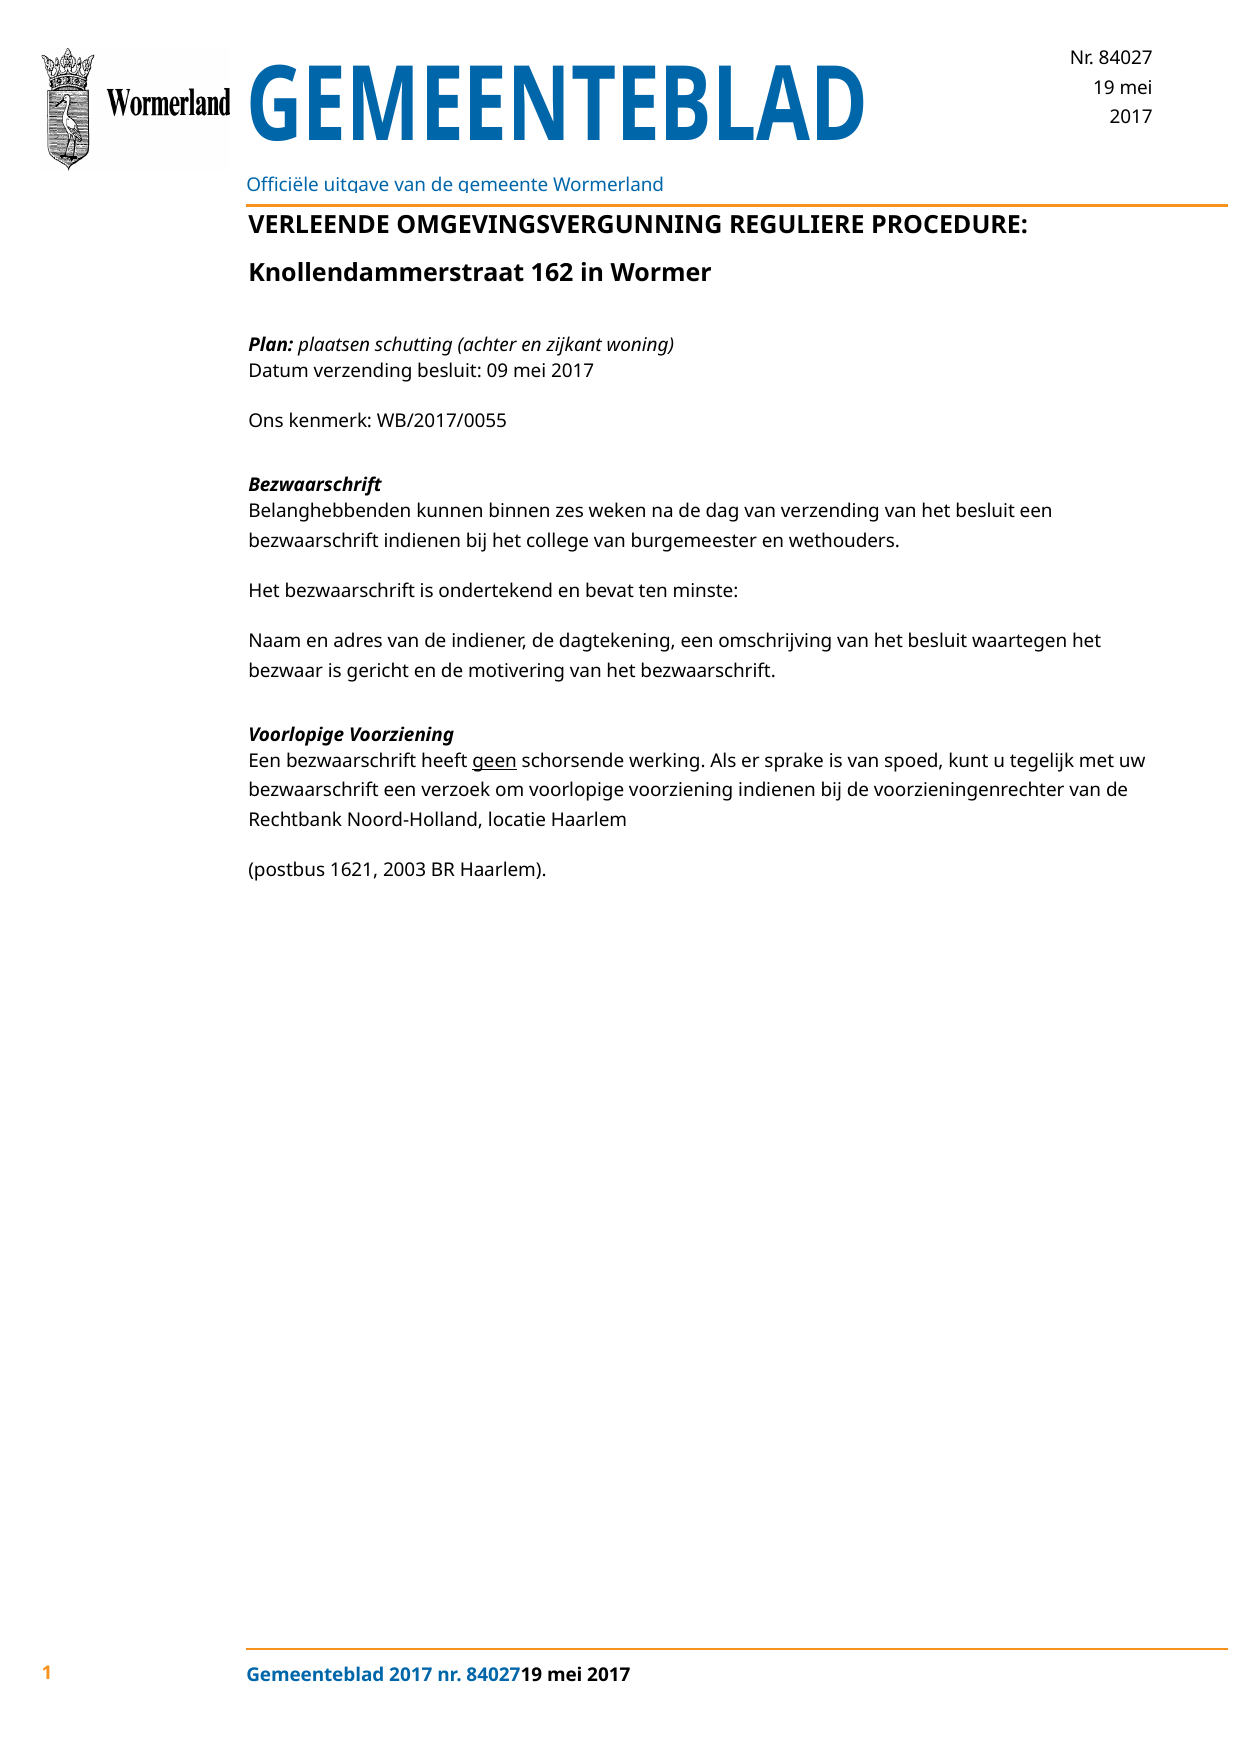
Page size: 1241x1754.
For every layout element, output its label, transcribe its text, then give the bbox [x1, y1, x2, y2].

text Voorlopige Voorziening [248, 721, 1152, 747]
text VERLEENDE OMGEVINGSVERGUNNING REGULIERE PROCEDURE: Knollendammerstraat 162 in Wormer [248, 207, 1152, 288]
text (postbus 1621, 2003 BR Haarlem). [248, 857, 1152, 882]
text Het bezwaarschrift is ondertekend en bevat ten minste: [248, 577, 1152, 603]
text Naam en adres van de indiener, de dagtekening, een omschrijving van het besluit waartegen het bezwaar is gericht en de motivering van het bezwaarschrift. [248, 628, 1152, 683]
text Bezwaarschrift [248, 472, 1152, 497]
text Belanghebbenden kunnen binnen zes weken na de dag van verzending van het besluit een bezwaarschrift indienen bij het college van burgemeester en wethouders. [248, 497, 1152, 553]
text Een bezwaarschrift heeft geen schorsende werking. Als er sprake is van spoed, kunt u tegelijk met uw bezwaarschrift een verzoek om voorlopige voorziening indienen bij de voorzieningenrechter van de Rechtbank Noord-Holland, locatie Haarlem [248, 747, 1152, 832]
picture [41, 47, 231, 172]
text Datum verzending besluit: 09 mei 2017 [248, 357, 1152, 383]
text Ons kenmerk: WB/2017/0055 [248, 408, 1152, 433]
text Plan: plaatsen schutting (achter en zijkant woning) [248, 331, 1152, 357]
